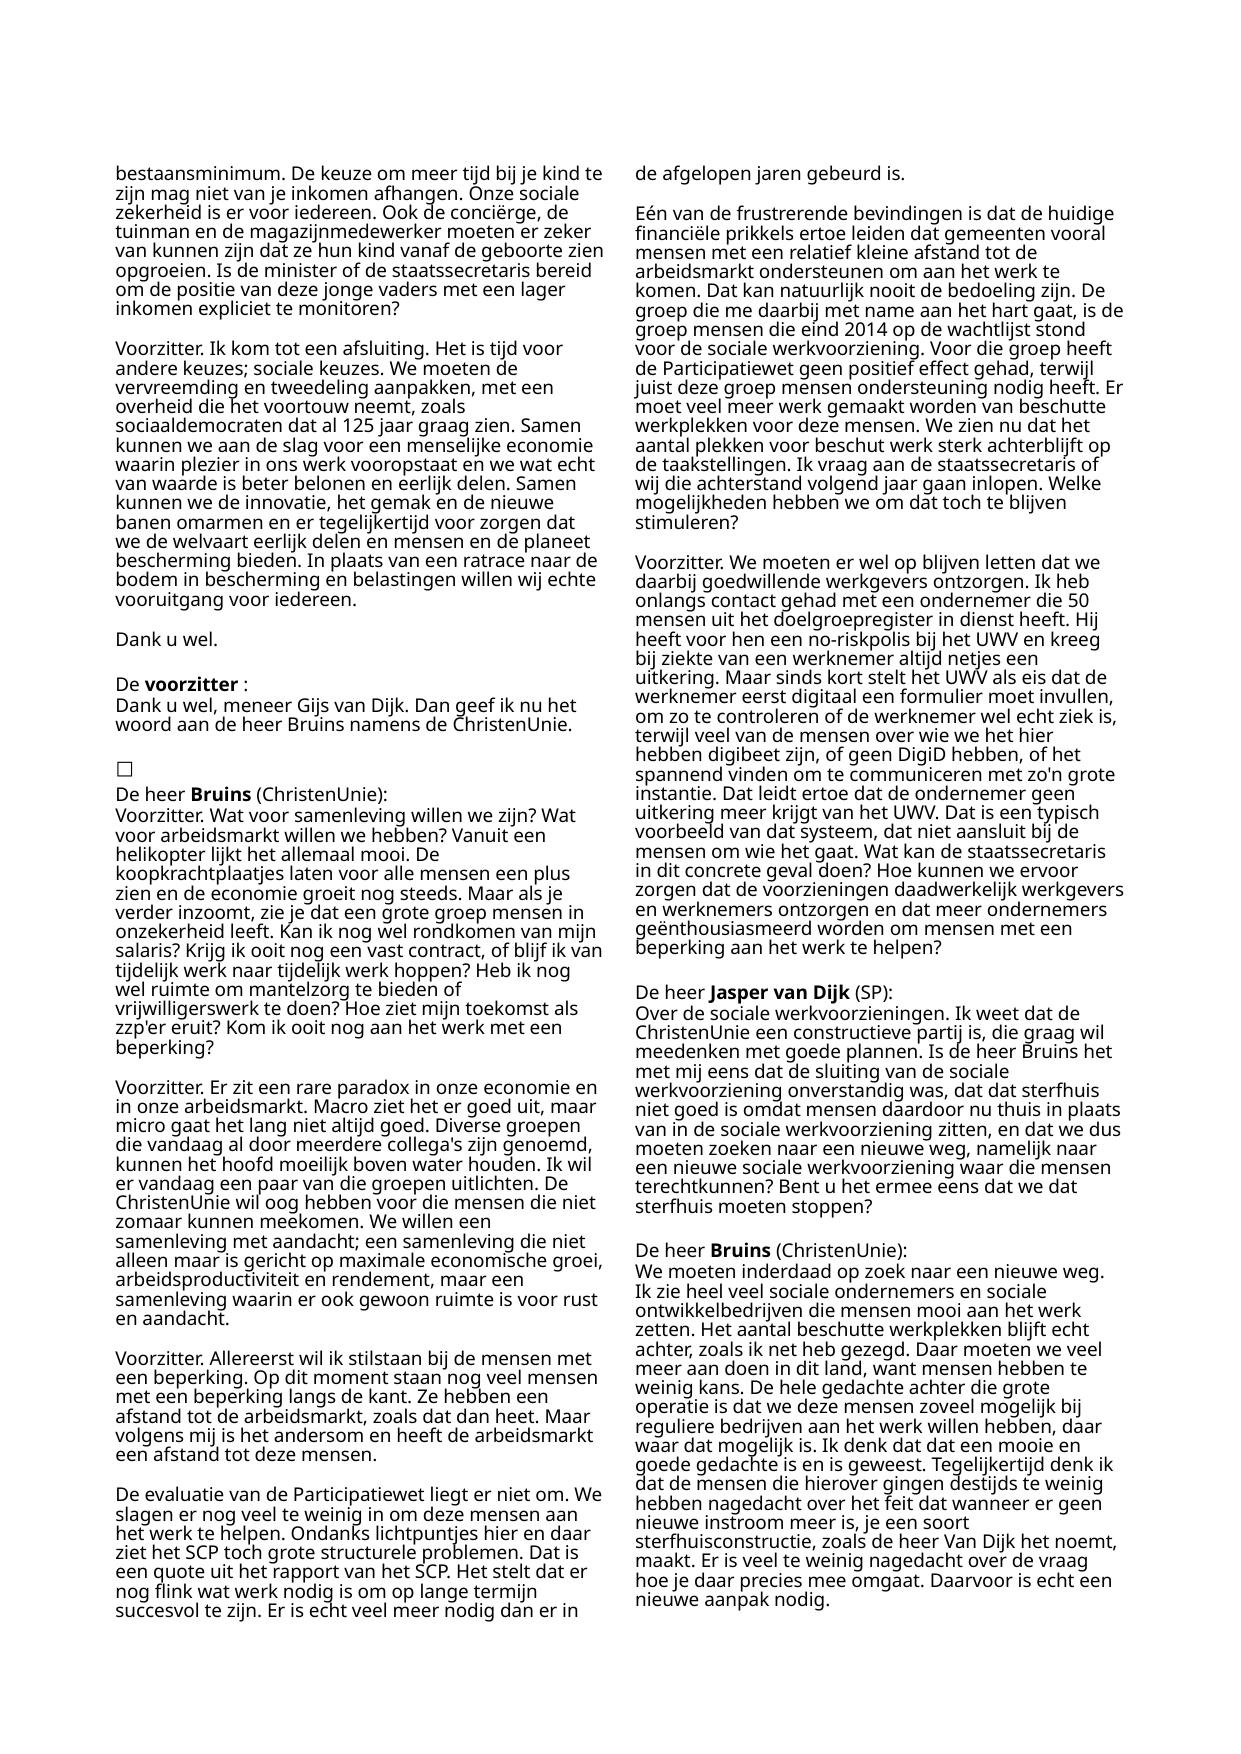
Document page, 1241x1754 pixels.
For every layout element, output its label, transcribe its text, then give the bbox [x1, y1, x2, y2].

text Voorzitter. Ik kom tot een afsluiting. Het is tijd voor andere keuzes; sociale keuzes. We moeten de vervreemding en tweedeling aanpakken, met een overheid die het voortouw neemt, zoals sociaaldemocraten dat al 125 jaar graag zien. Samen kunnen we aan de slag voor een menselijke economie waarin plezier in ons werk vooropstaat en we wat echt van waarde is beter belonen en eerlijk delen. Samen kunnen we de innovatie, het gemak en de nieuwe banen omarmen en er tegelijkertijd voor zorgen dat we de welvaart eerlijk delen en mensen en de planeet bescherming bieden. In plaats van een ratrace naar de bodem in bescherming en belastingen willen wij echte vooruitgang voor iedereen. [115, 340, 605, 610]
text de afgelopen jaren gebeurd is. [635, 165, 1125, 184]
text De heer Bruins (ChristenUnie): [115, 782, 605, 807]
text Dank u wel. [115, 631, 605, 650]
text De heer Bruins (ChristenUnie): [635, 1238, 1125, 1263]
text De heer Jasper van Dijk (SP): [635, 979, 1125, 1005]
text Voorzitter. Wat voor samenleving willen we zijn? Wat voor arbeidsmarkt willen we hebben? Vanuit een helikopter lijkt het allemaal mooi. De koopkrachtplaatjes laten voor alle mensen een plus zien en de economie groeit nog steeds. Maar als je verder inzoomt, zie je dat een grote groep mensen in onzekerheid leeft. Kan ik nog wel rondkomen van mijn salaris? Krijg ik ooit nog een vast contract, of blijf ik van tijdelijk werk naar tijdelijk werk hoppen? Heb ik nog wel ruimte om mantelzorg te bieden of vrijwilligerswerk te doen? Hoe ziet mijn toekomst als zzp'er eruit? Kom ik ooit nog aan het werk met een beperking? [115, 807, 605, 1058]
text We moeten inderdaad op zoek naar een nieuwe weg. Ik zie heel veel sociale ondernemers en sociale ontwikkelbedrijven die mensen mooi aan het werk zetten. Het aantal beschutte werkplekken blijft echt achter, zoals ik net heb gezegd. Daar moeten we veel meer aan doen in dit land, want mensen hebben te weinig kans. De hele gedachte achter die grote operatie is dat we deze mensen zoveel mogelijk bij reguliere bedrijven aan het werk willen hebben, daar waar dat mogelijk is. Ik denk dat dat een mooie en goede gedachte is en is geweest. Tegelijkertijd denk ik dat de mensen die hierover gingen destijds te weinig hebben nagedacht over het feit dat wanneer er geen nieuwe instroom meer is, je een soort sterfhuisconstructie, zoals de heer Van Dijk het noemt, maakt. Er is veel te weinig nagedacht over de vraag hoe je daar precies mee omgaat. Daarvoor is echt een nieuwe aanpak nodig. [635, 1263, 1125, 1610]
text ⬜ [115, 756, 605, 782]
text Voorzitter. Er zit een rare paradox in onze economie en in onze arbeidsmarkt. Macro ziet het er goed uit, maar micro gaat het lang niet altijd goed. Diverse groepen die vandaag al door meerdere collega's zijn genoemd, kunnen het hoofd moeilijk boven water houden. Ik wil er vandaag een paar van die groepen uitlichten. De ChristenUnie wil oog hebben voor die mensen die niet zomaar kunnen meekomen. We willen een samenleving met aandacht; een samenleving die niet alleen maar is gericht op maximale economische groei, arbeidsproductiviteit en rendement, maar een samenleving waarin er ook gewoon ruimte is voor rust en aandacht. [115, 1079, 605, 1329]
text Dank u wel, meneer Gijs van Dijk. Dan geef ik nu het woord aan de heer Bruins namens de ChristenUnie. [115, 697, 605, 735]
text Voorzitter. Allereerst wil ik stilstaan bij de mensen met een beperking. Op dit moment staan nog veel mensen met een beperking langs de kant. Ze hebben een afstand tot de arbeidsmarkt, zoals dat dan heet. Maar volgens mij is het andersom en heeft de arbeidsmarkt een afstand tot deze mensen. [115, 1350, 605, 1466]
text Voorzitter. We moeten er wel op blijven letten dat we daarbij goedwillende werkgevers ontzorgen. Ik heb onlangs contact gehad met een ondernemer die 50 mensen uit het doelgroepregister in dienst heeft. Hij heeft voor hen een no-riskpolis bij het UWV en kreeg bij ziekte van een werknemer altijd netjes een uitkering. Maar sinds kort stelt het UWV als eis dat de werknemer eerst digitaal een formulier moet invullen, om zo te controleren of de werknemer wel echt ziek is, terwijl veel van de mensen over wie we het hier hebben digibeet zijn, of geen DigiD hebben, of het spannend vinden om te communiceren met zo'n grote instantie. Dat leidt ertoe dat de ondernemer geen uitkering meer krijgt van het UWV. Dat is een typisch voorbeeld van dat systeem, dat niet aansluit bij de mensen om wie het gaat. Wat kan de staatssecretaris in dit concrete geval doen? Hoe kunnen we ervoor zorgen dat de voorzieningen daadwerkelijk werkgevers en werknemers ontzorgen en dat meer ondernemers geënthousiasmeerd worden om mensen met een beperking aan het werk te helpen? [635, 554, 1125, 958]
text bestaansminimum. De keuze om meer tijd bij je kind te zijn mag niet van je inkomen afhangen. Onze sociale zekerheid is er voor iedereen. Ook de conciërge, de tuinman en de magazijnmedewerker moeten er zeker van kunnen zijn dat ze hun kind vanaf de geboorte zien opgroeien. Is de minister of de staatssecretaris bereid om de positie van deze jonge vaders met een lager inkomen expliciet te monitoren? [115, 165, 605, 319]
text Over de sociale werkvoorzieningen. Ik weet dat de ChristenUnie een constructieve partij is, die graag wil meedenken met goede plannen. Is de heer Bruins het met mij eens dat de sluiting van de sociale werkvoorziening onverstandig was, dat dat sterfhuis niet goed is omdat mensen daardoor nu thuis in plaats van in de sociale werkvoorziening zitten, en dat we dus moeten zoeken naar een nieuwe weg, namelijk naar een nieuwe sociale werkvoorziening waar die mensen terechtkunnen? Bent u het ermee eens dat we dat sterfhuis moeten stoppen? [635, 1005, 1125, 1217]
text Eén van de frustrerende bevindingen is dat de huidige financiële prikkels ertoe leiden dat gemeenten vooral mensen met een relatief kleine afstand tot de arbeidsmarkt ondersteunen om aan het werk te komen. Dat kan natuurlijk nooit de bedoeling zijn. De groep die me daarbij met name aan het hart gaat, is de groep mensen die eind 2014 op de wachtlijst stond voor de sociale werkvoorziening. Voor die groep heeft de Participatiewet geen positief effect gehad, terwijl juist deze groep mensen ondersteuning nodig heeft. Er moet veel meer werk gemaakt worden van beschutte werkplekken voor deze mensen. We zien nu dat het aantal plekken voor beschut werk sterk achterblijft op de taakstellingen. Ik vraag aan de staatssecretaris of wij die achterstand volgend jaar gaan inlopen. Welke mogelijkheden hebben we om dat toch te blijven stimuleren? [635, 205, 1125, 533]
text De voorzitter : [115, 671, 605, 697]
text De evaluatie van de Participatiewet liegt er niet om. We slagen er nog veel te weinig in om deze mensen aan het werk te helpen. Ondanks lichtpuntjes hier en daar ziet het SCP toch grote structurele problemen. Dat is een quote uit het rapport van het SCP. Het stelt dat er nog flink wat werk nodig is om op lange termijn succesvol te zijn. Er is echt veel meer nodig dan er in [115, 1486, 605, 1621]
